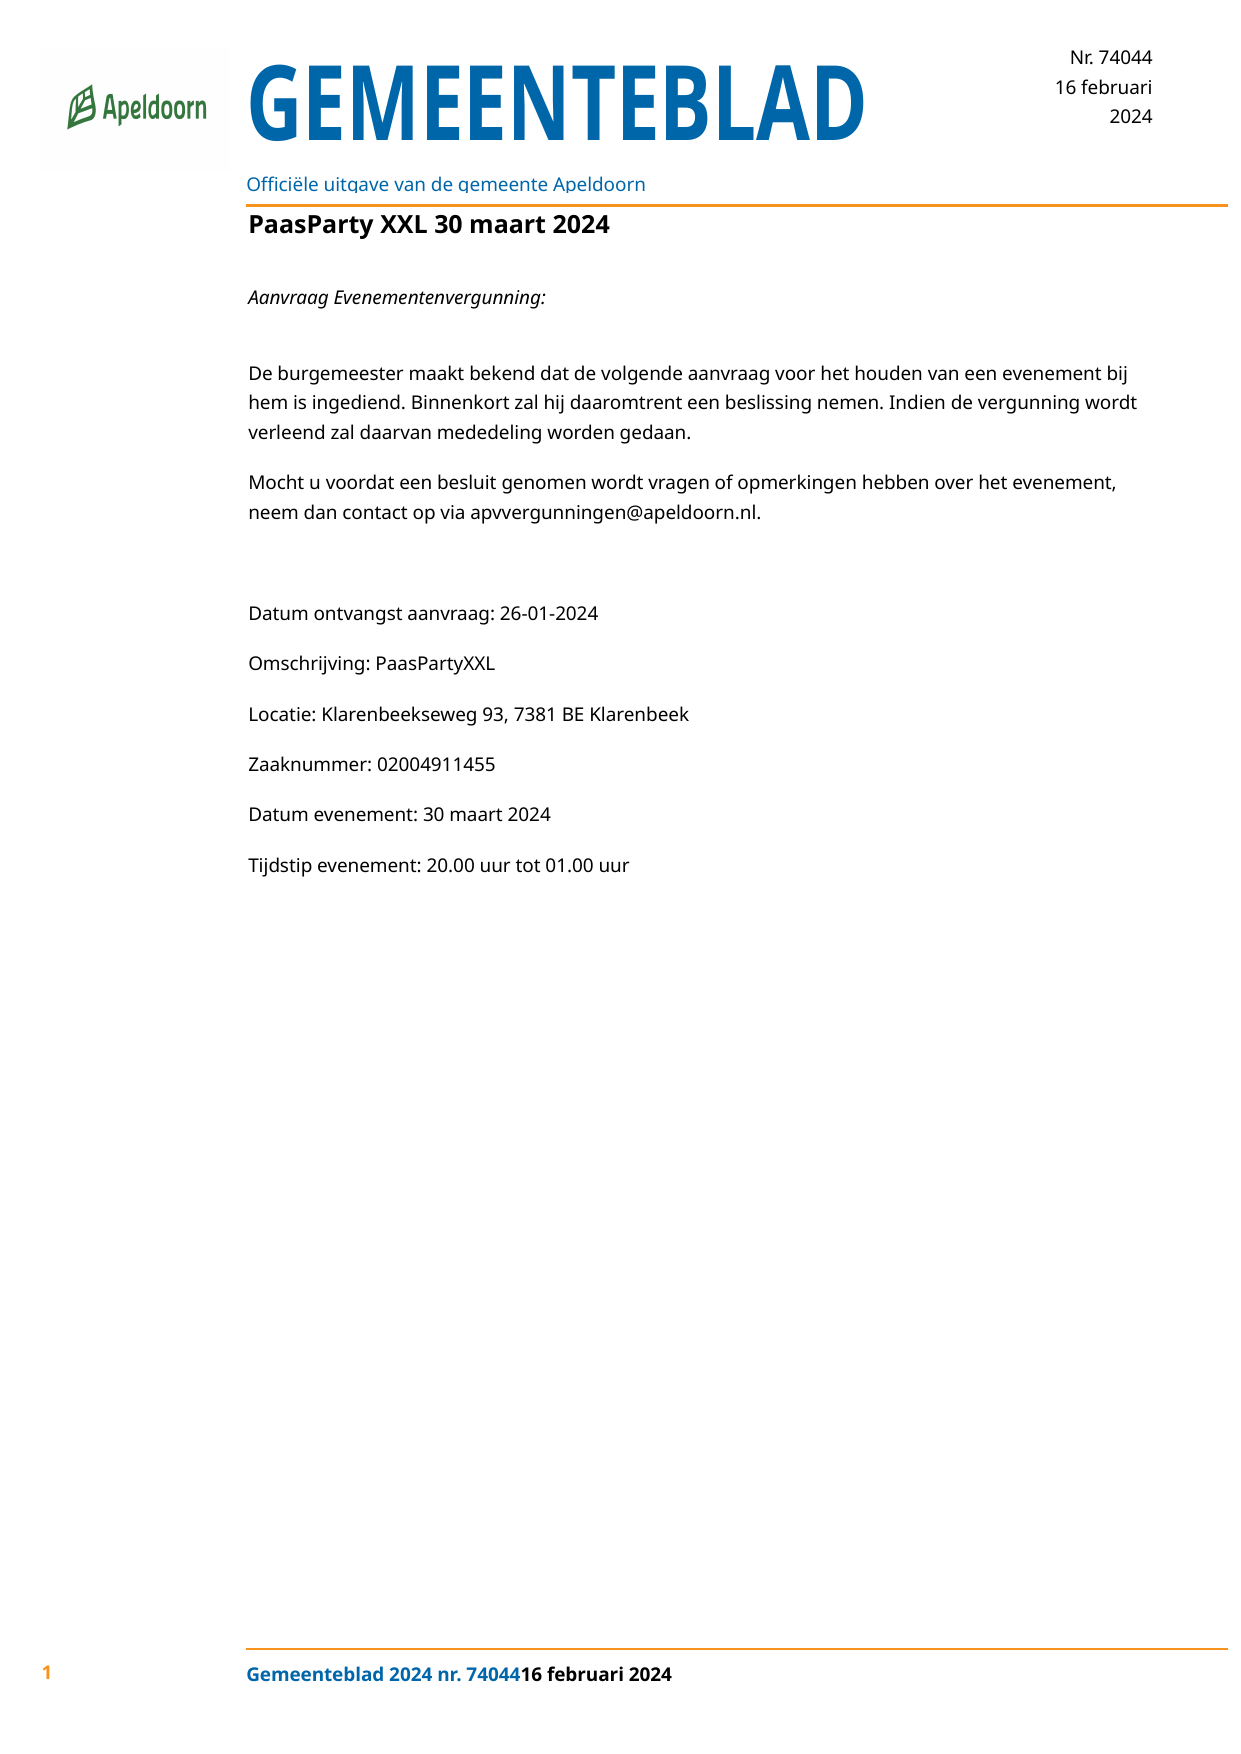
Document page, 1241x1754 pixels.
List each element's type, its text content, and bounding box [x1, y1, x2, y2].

text Locatie: Klarenbeekseweg 93, 7381 BE Klarenbeek [248, 701, 1152, 727]
text De burgemeester maakt bekend dat de volgende aanvraag voor het houden van een evenement bij hem is ingediend. Binnenkort zal hij daaromtrent een beslissing nemen. Indien de vergunning wordt verleend zal daarvan mededeling worden gedaan. [248, 360, 1152, 445]
picture [41, 47, 231, 172]
text Mocht u voordat een besluit genomen wordt vragen of opmerkingen hebben over het evenement, neem dan contact op via apvvergunningen@apeldoorn.nl. [248, 469, 1152, 525]
text PaasParty XXL 30 maart 2024 [248, 207, 1152, 241]
text Aanvraag Evenementenvergunning: [248, 284, 1152, 309]
text Tijdstip evenement: 20.00 uur tot 01.00 uur [248, 852, 1152, 878]
text Omschrijving: PaasPartyXXL [248, 650, 1152, 676]
text Datum evenement: 30 maart 2024 [248, 802, 1152, 827]
text Datum ontvangst aanvraag: 26-01-2024 [248, 600, 1152, 626]
text Zaaknummer: 02004911455 [248, 751, 1152, 777]
